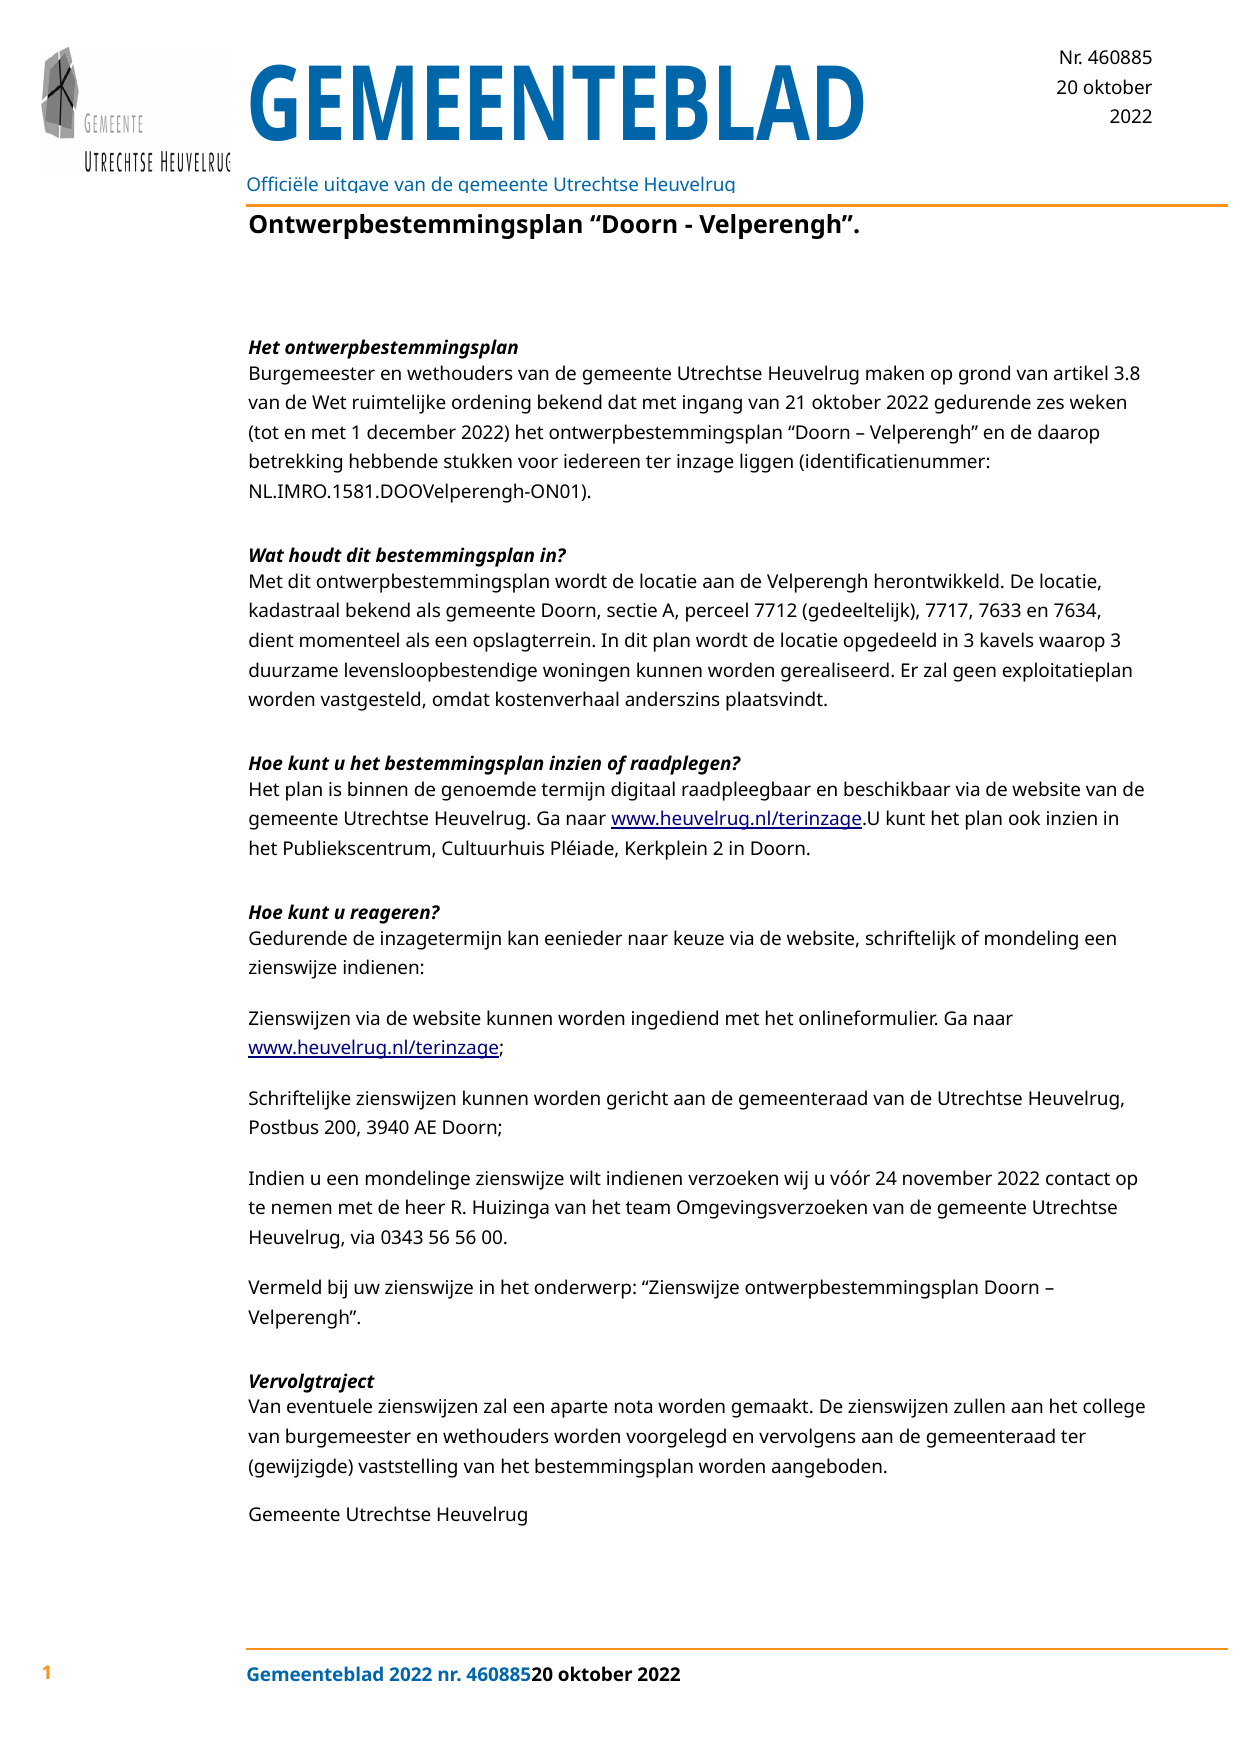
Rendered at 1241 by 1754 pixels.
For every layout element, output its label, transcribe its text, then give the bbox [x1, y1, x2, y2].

text Vermeld bij uw zienswijze in het onderwerp: “Zienswijze ontwerpbestemmingsplan Doorn – Velperengh”. [248, 1274, 1152, 1330]
text Burgemeester en wethouders van de gemeente Utrechtse Heuvelrug maken op grond van artikel 3.8 van de Wet ruimtelijke ordening bekend dat met ingang van 21 oktober 2022 gedurende zes weken (tot en met 1 december 2022) het ontwerpbestemmingsplan “Doorn – Velperengh” en de daarop betrekking hebbende stukken voor iedereen ter inzage liggen (identificatienummer: NL.IMRO.1581.DOOVelperengh-ON01). [248, 360, 1152, 504]
text Zienswijzen via de website kunnen worden ingediend met het onlineformulier. Ga naar www.heuvelrug.nl/terinzage; [248, 1005, 1152, 1060]
text Van eventuele zienswijzen zal een aparte nota worden gemaakt. De zienswijzen zullen aan het college van burgemeester en wethouders worden voorgelegd en vervolgens aan de gemeenteraad ter (gewijzigde) vaststelling van het bestemmingsplan worden aangeboden. [248, 1394, 1152, 1479]
text Hoe kunt u het bestemmingsplan inzien of raadplegen? [248, 750, 1152, 776]
text Indien u een mondelinge zienswijze wilt indienen verzoeken wij u vóór 24 november 2022 contact op te nemen met de heer R. Huizinga van het team Omgevingsverzoeken van de gemeente Utrechtse Heuvelrug, via 0343 56 56 00. [248, 1165, 1152, 1250]
text Met dit ontwerpbestemmingsplan wordt de locatie aan de Velperengh herontwikkeld. De locatie, kadastraal bekend als gemeente Doorn, sectie A, perceel 7712 (gedeeltelijk), 7717, 7633 en 7634, dient momenteel als een opslagterrein. In dit plan wordt de locatie opgedeeld in 3 kavels waarop 3 duurzame levensloopbestendige woningen kunnen worden gerealiseerd. Er zal geen exploitatieplan worden vastgesteld, omdat kostenverhaal anderszins plaatsvindt. [248, 568, 1152, 712]
text Vervolgtraject [248, 1368, 1152, 1394]
text Ontwerpbestemmingsplan “Doorn - Velperengh”. [248, 207, 1152, 241]
text Schriftelijke zienswijzen kunnen worden gericht aan de gemeenteraad van de Utrechtse Heuvelrug, Postbus 200, 3940 AE Doorn; [248, 1085, 1152, 1140]
text Gemeente Utrechtse Heuvelrug [248, 1501, 1152, 1526]
text Gedurende de inzagetermijn kan eenieder naar keuze via de website, schriftelijk of mondeling een zienswijze indienen: [248, 925, 1152, 980]
text Het ontwerpbestemmingsplan [248, 334, 1152, 360]
picture [41, 47, 231, 172]
text Wat houdt dit bestemmingsplan in? [248, 542, 1152, 568]
text Hoe kunt u reageren? [248, 899, 1152, 925]
text Het plan is binnen de genoemde termijn digitaal raadpleegbaar en beschikbaar via de website van de gemeente Utrechtse Heuvelrug. Ga naar www.heuvelrug.nl/terinzage.U kunt het plan ook inzien in het Publiekscentrum, Cultuurhuis Pléiade, Kerkplein 2 in Doorn. [248, 776, 1152, 861]
